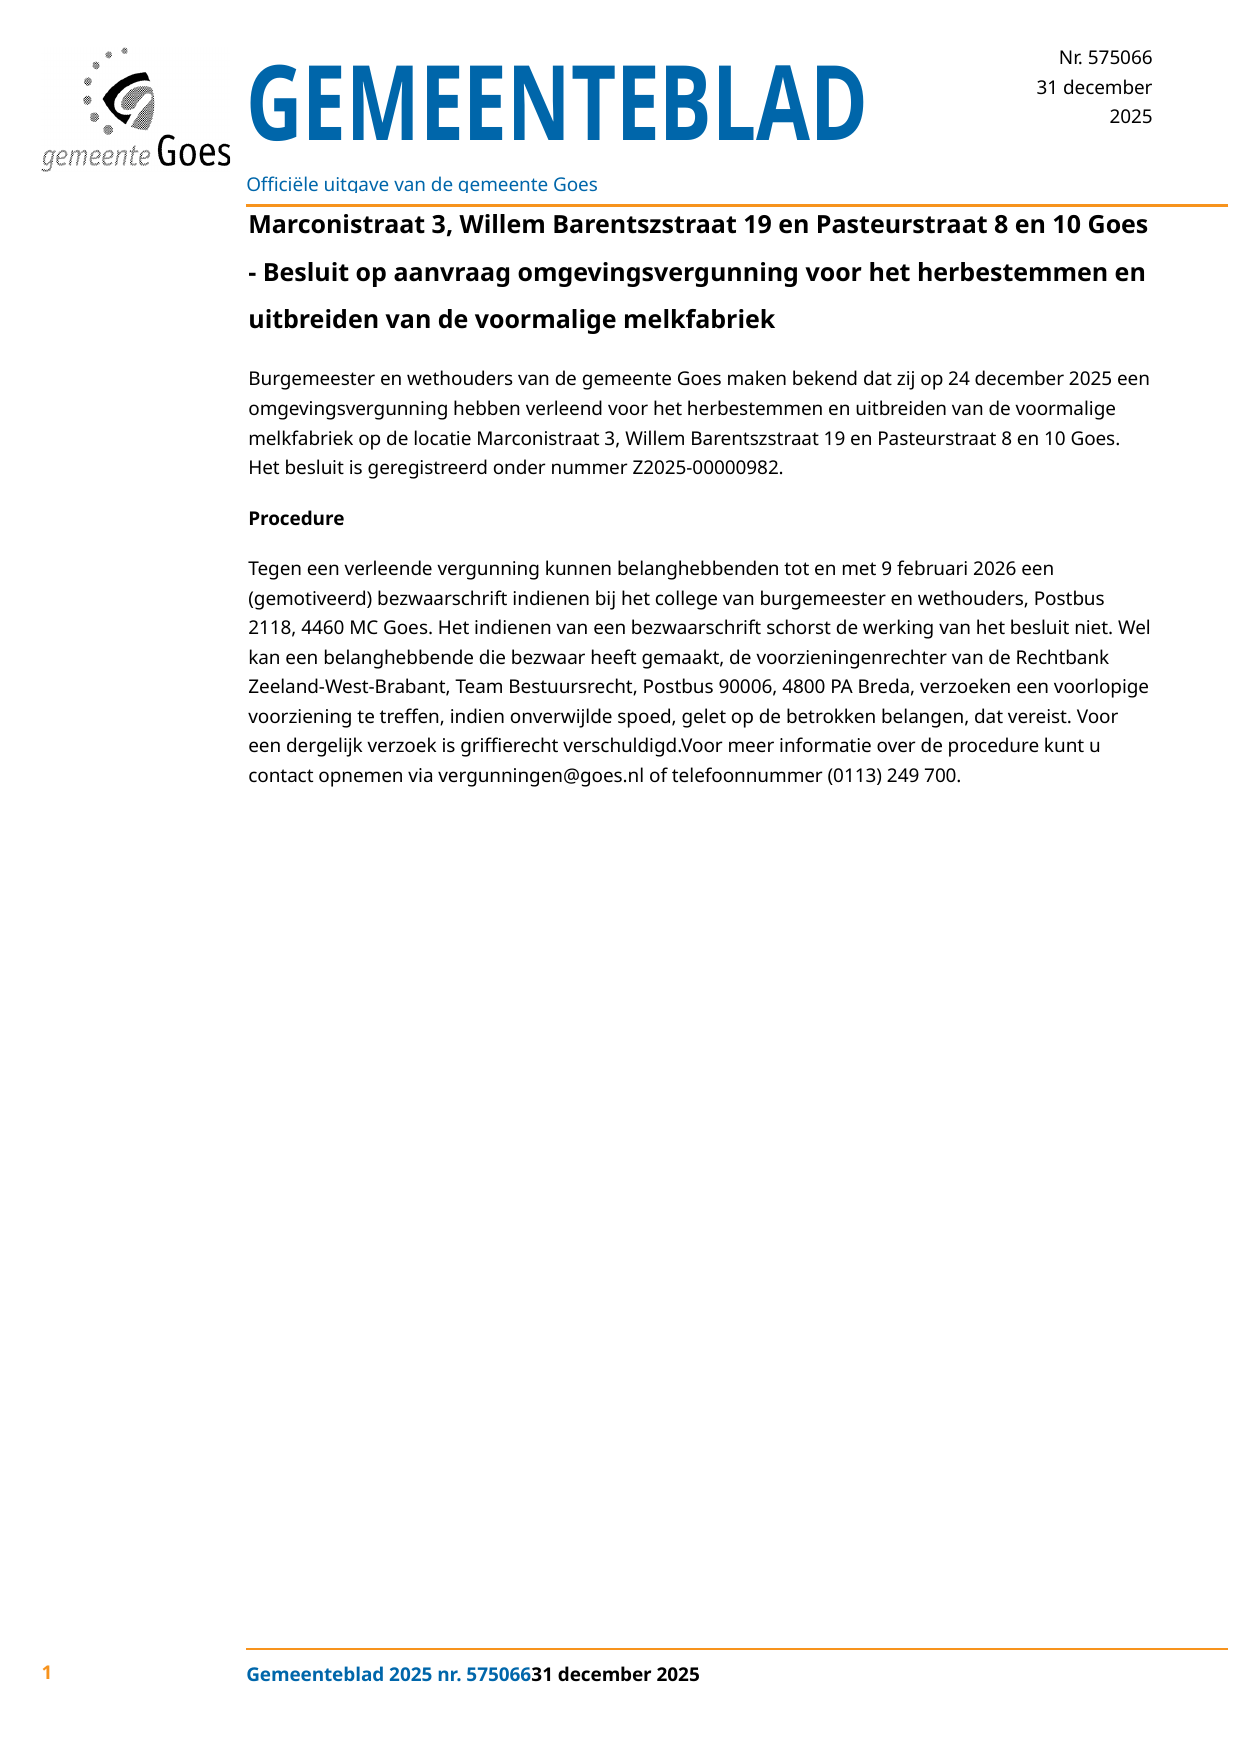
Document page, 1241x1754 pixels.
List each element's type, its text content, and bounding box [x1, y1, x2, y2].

text Procedure [248, 505, 1152, 530]
picture [41, 47, 231, 172]
text Marconistraat 3, Willem Barentszstraat 19 en Pasteurstraat 8 en 10 Goes - Besluit op aanvraag omgevingsvergunning voor het herbestemmen en uitbreiden van de voormalige melkfabriek [248, 207, 1152, 336]
text Tegen een verleende vergunning kunnen belanghebbenden tot en met 9 februari 2026 een (gemotiveerd) bezwaarschrift indienen bij het college van burgemeester en wethouders, Postbus 2118, 4460 MC Goes. Het indienen van een bezwaarschrift schorst de werking van het besluit niet. Wel kan een belanghebbende die bezwaar heeft gemaakt, de voorzieningenrechter van de Rechtbank Zeeland-West-Brabant, Team Bestuursrecht, Postbus 90006, 4800 PA Breda, verzoeken een voorlopige voorziening te treffen, indien onverwijlde spoed, gelet op de betrokken belangen, dat vereist. Voor een dergelijk verzoek is griffierecht verschuldigd.Voor meer informatie over de procedure kunt u contact opnemen via vergunningen@goes.nl of telefoonnummer (0113) 249 700. [248, 555, 1152, 788]
text Burgemeester en wethouders van de gemeente Goes maken bekend dat zij op 24 december 2025 een omgevingsvergunning hebben verleend voor het herbestemmen en uitbreiden van de voormalige melkfabriek op de locatie Marconistraat 3, Willem Barentszstraat 19 en Pasteurstraat 8 en 10 Goes. Het besluit is geregistreerd onder nummer Z2025-00000982. [248, 366, 1152, 480]
